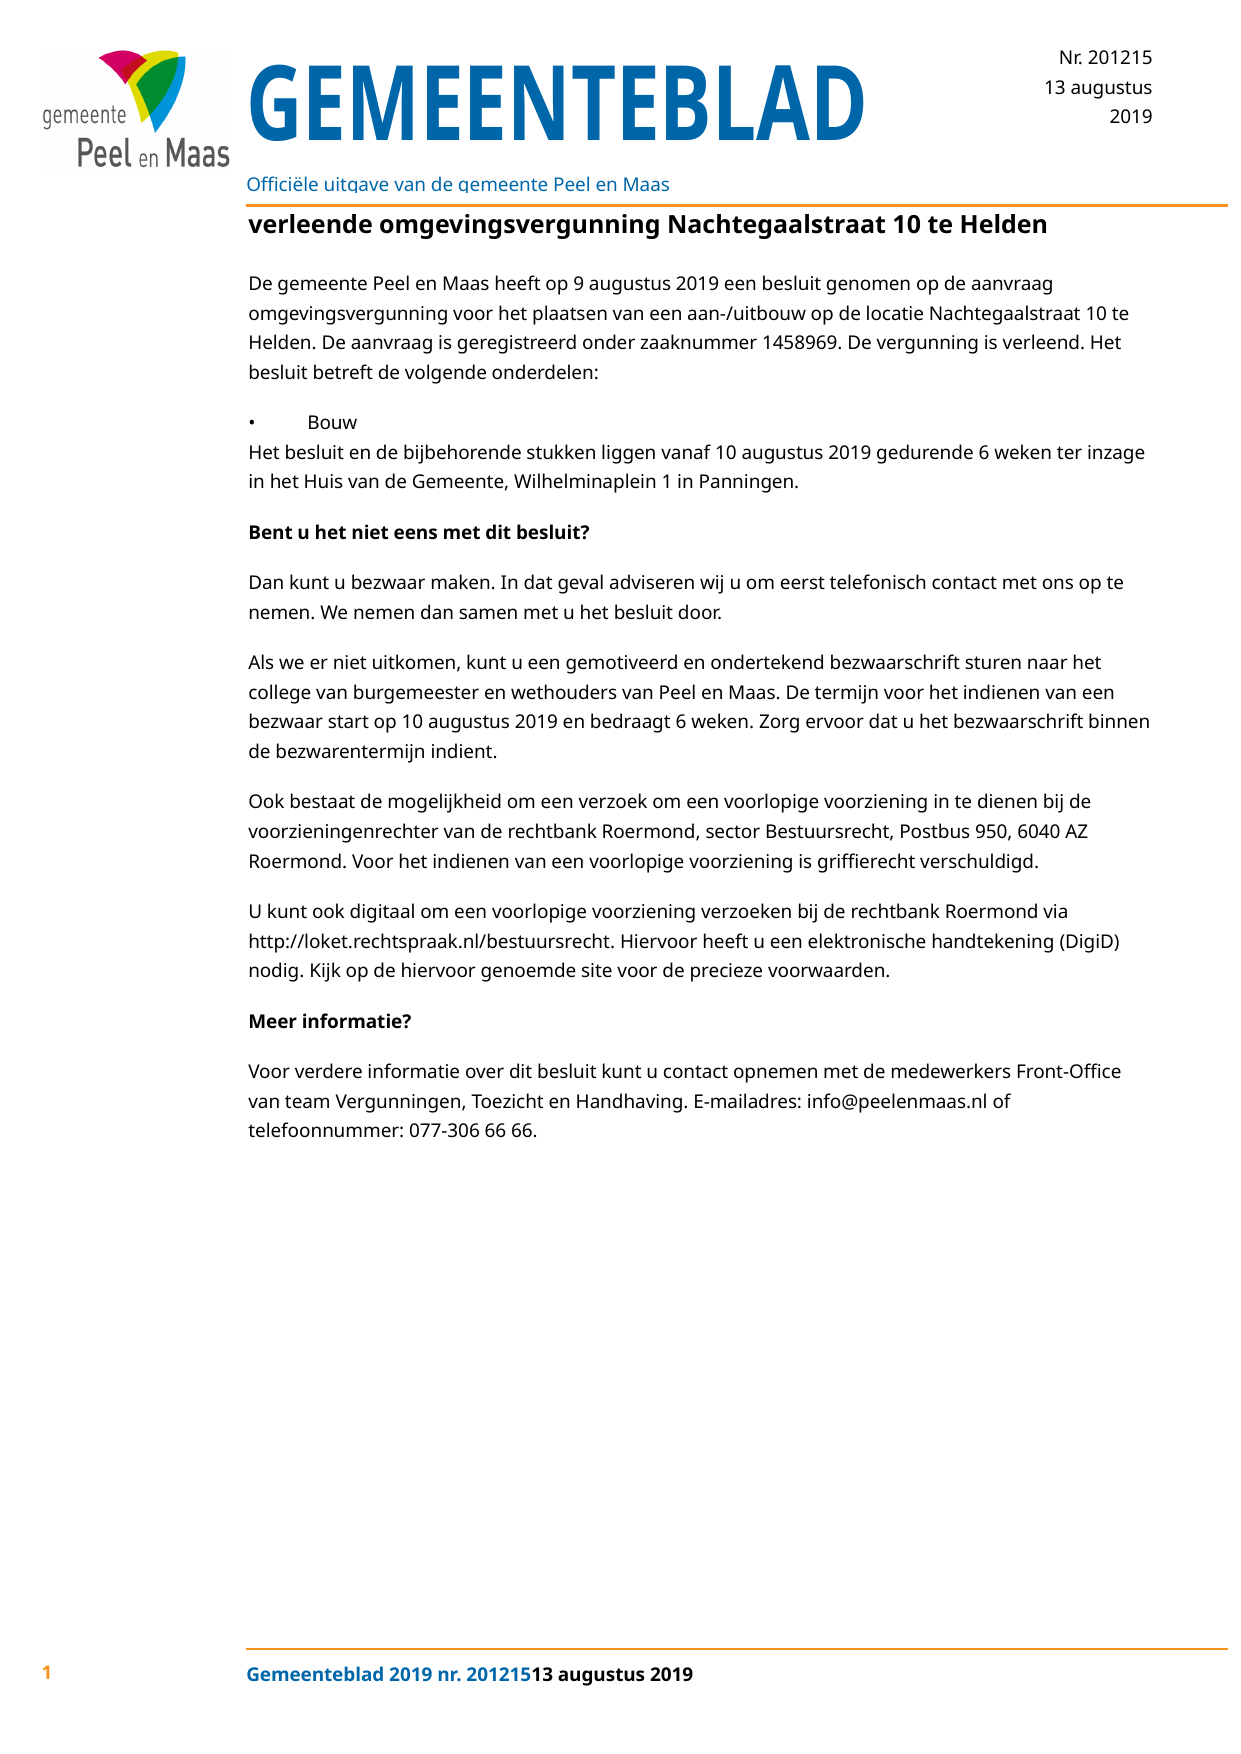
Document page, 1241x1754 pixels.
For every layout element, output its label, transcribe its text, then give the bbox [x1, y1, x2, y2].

text Dan kunt u bezwaar maken. In dat geval adviseren wij u om eerst telefonisch contact met ons op te nemen. We nemen dan samen met u het besluit door. [248, 569, 1152, 625]
text Voor verdere informatie over dit besluit kunt u contact opnemen met de medewerkers Front-Office van team Vergunningen, Toezicht en Handhaving. E-mailadres: info@peelenmaas.nl of telefoonnummer: 077-306 66 66. [248, 1058, 1152, 1143]
text U kunt ook digitaal om een voorlopige voorziening verzoeken bij de rechtbank Roermond via http://loket.rechtspraak.nl/bestuursrecht. Hiervoor heeft u een elektronische handtekening (DigiD) nodig. Kijk op de hiervoor genoemde site voor de precieze voorwaarden. [248, 898, 1152, 983]
text Als we er niet uitkomen, kunt u een gemotiveerd en ondertekend bezwaarschrift sturen naar het college van burgemeester en wethouders van Peel en Maas. De termijn voor het indienen van een bezwaar start op 10 augustus 2019 en bedraagt 6 weken. Zorg ervoor dat u het bezwaarschrift binnen de bezwarentermijn indient. [248, 649, 1152, 764]
picture [41, 47, 231, 172]
text Het besluit en de bijbehorende stukken liggen vanaf 10 augustus 2019 gedurende 6 weken ter inzage in het Huis van de Gemeente, Wilhelminaplein 1 in Panningen. [248, 439, 1152, 494]
text verleende omgevingsvergunning Nachtegaalstraat 10 te Helden [248, 207, 1152, 241]
text Bent u het niet eens met dit besluit? [248, 519, 1152, 545]
text Meer informatie? [248, 1008, 1152, 1033]
text Ook bestaat de mogelijkheid om een verzoek om een voorlopige voorziening in te dienen bij de voorzieningenrechter van de rechtbank Roermond, sector Bestuursrecht, Postbus 950, 6040 AZ Roermond. Voor het indienen van een voorlopige voorziening is griffierecht verschuldigd. [248, 789, 1152, 873]
list Bouw [248, 409, 1152, 435]
text De gemeente Peel en Maas heeft op 9 augustus 2019 een besluit genomen op de aanvraag omgevingsvergunning voor het plaatsen van een aan-/uitbouw op de locatie Nachtegaalstraat 10 te Helden. De aanvraag is geregistreerd onder zaaknummer 1458969. De vergunning is verleend. Het besluit betreft de volgende onderdelen: [248, 270, 1152, 385]
